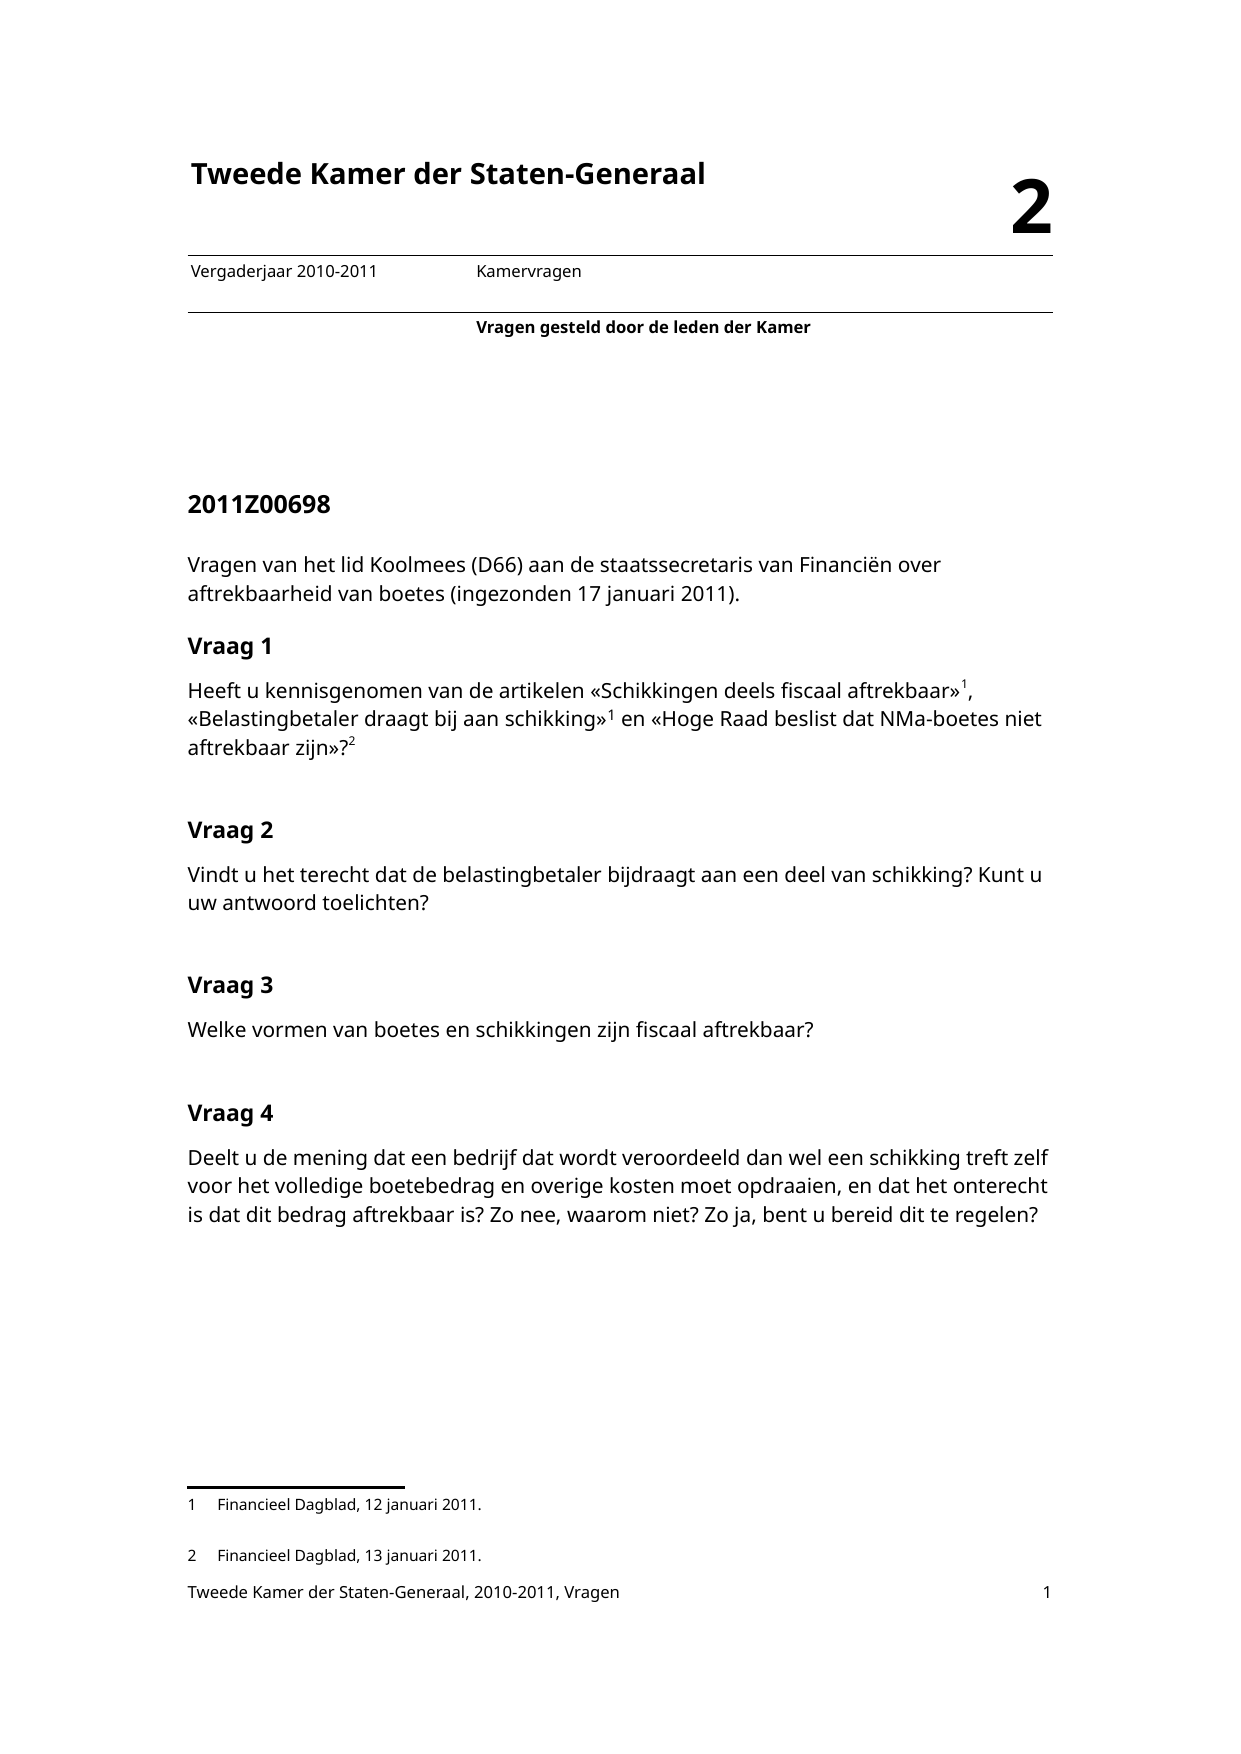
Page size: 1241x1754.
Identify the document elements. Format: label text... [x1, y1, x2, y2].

text Heeft u kennisgenomen van de artikelen «Schikkingen deels fiscaal aftrekbaar», «Belastingbetaler draagt bij aan schikking»1 en «Hoge Raad beslist dat NMa-boetes niet aftrekbaar zijn»? [187, 676, 1053, 761]
table_cell Kamervragen [473, 256, 1053, 312]
table_cell Vergaderjaar 2010-2011 [188, 256, 473, 312]
text Financieel Dagblad, 13 januari 2011. [187, 1538, 1053, 1566]
text Welke vormen van boetes en schikkingen zijn fiscaal aftrekbaar? [187, 1016, 1053, 1044]
text Vindt u het terecht dat de belastingbetaler bijdraagt aan een deel van schikking? Kunt u uw antwoord toelichten? [187, 860, 1053, 917]
text Deelt u de mening dat een bedrijf dat wordt veroordeeld dan wel een schikking treft zelf voor het volledige boetebedrag en overige kosten moet opdraaien, en dat het onterecht is dat dit bedrag aftrekbaar is? Zo nee, waarom niet? Zo ja, bent u bereid dit te regelen? [187, 1143, 1053, 1228]
subtitle Vraag 3 [187, 969, 1053, 1001]
table_cell [188, 313, 473, 339]
table_cell Vragen gesteld door de leden der Kamer [473, 313, 1053, 339]
text 2011Z00698 [187, 487, 1053, 521]
table_header 2 [880, 150, 1053, 255]
text Financieel Dagblad, 12 januari 2011. [187, 1479, 1053, 1508]
text Vragen van het lid Koolmees (D66) aan de staatssecretaris van Financiën over aftrekbaarheid van boetes (ingezonden 17 januari 2011). [187, 550, 1053, 607]
subtitle Vraag 2 [187, 814, 1053, 845]
subtitle Vraag 4 [187, 1097, 1053, 1128]
table_header Tweede Kamer der Staten-Generaal [188, 150, 879, 255]
subtitle Vraag 1 [187, 630, 1053, 661]
